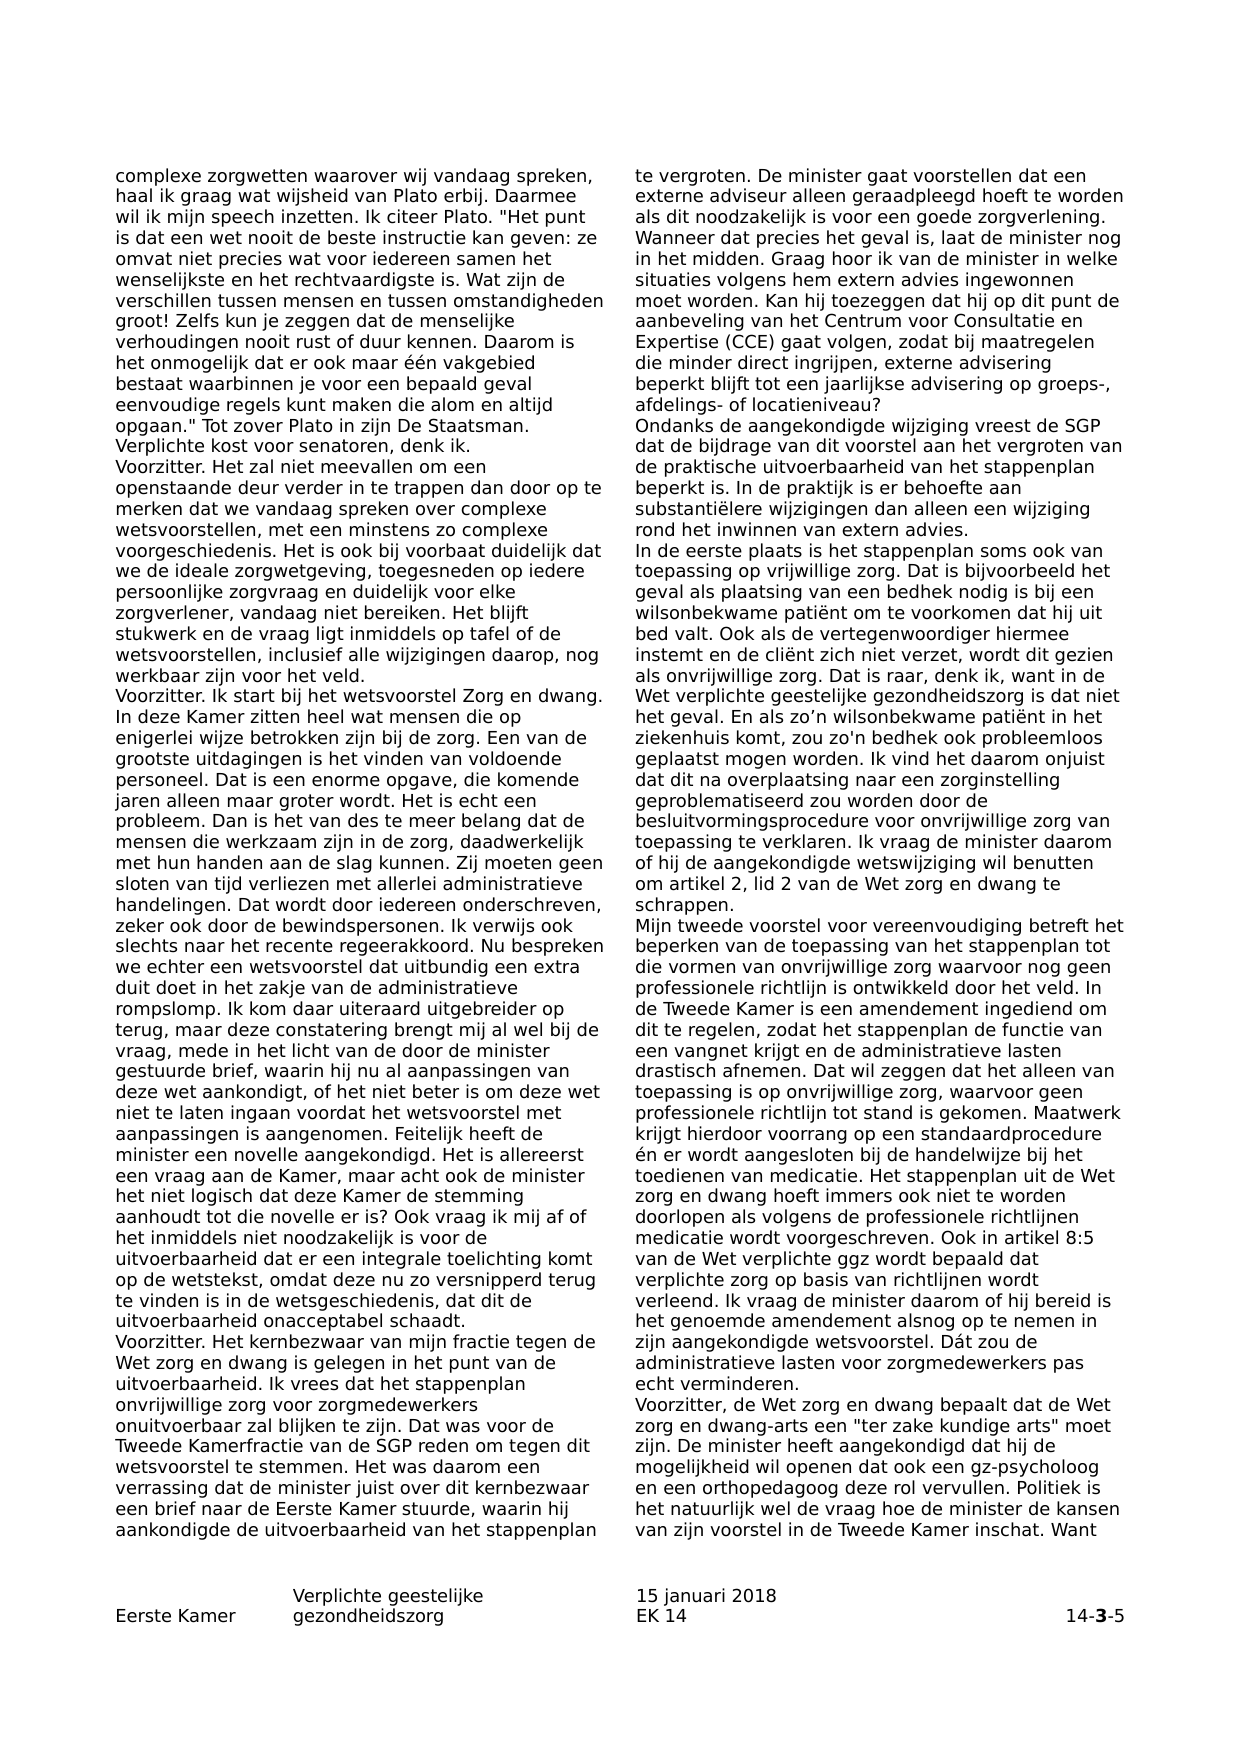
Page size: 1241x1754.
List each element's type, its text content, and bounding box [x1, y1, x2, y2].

text Voorzitter. Ik start bij het wetsvoorstel Zorg en dwang. In deze Kamer zitten heel wat mensen die op enigerlei wijze betrokken zijn bij de zorg. Een van de grootste uitdagingen is het vinden van voldoende personeel. Dat is een enorme opgave, die komende jaren alleen maar groter wordt. Het is echt een probleem. Dan is het van des te meer belang dat de mensen die werkzaam zijn in de zorg, daadwerkelijk met hun handen aan de slag kunnen. Zij moeten geen sloten van tijd verliezen met allerlei administratieve handelingen. Dat wordt door iedereen onderschreven, zeker ook door de bewindspersonen. Ik verwijs ook slechts naar het recente regeerakkoord. Nu bespreken we echter een wetsvoorstel dat uitbundig een extra duit doet in het zakje van de administratieve rompslomp. Ik kom daar uiteraard uitgebreider op terug, maar deze constatering brengt mij al wel bij de vraag, mede in het licht van de door de minister gestuurde brief, waarin hij nu al aanpassingen van deze wet aankondigt, of het niet beter is om deze wet niet te laten ingaan voordat het wetsvoorstel met aanpassingen is aangenomen. Feitelijk heeft de minister een novelle aangekondigd. Het is allereerst een vraag aan de Kamer, maar acht ook de minister het niet logisch dat deze Kamer de stemming aanhoudt tot die novelle er is? Ook vraag ik mij af of het inmiddels niet noodzakelijk is voor de uitvoerbaarheid dat er een integrale toelichting komt op de wetstekst, omdat deze nu zo versnipperd terug te vinden is in de wetsgeschiedenis, dat dit de uitvoerbaarheid onacceptabel schaadt. [115, 686, 605, 1332]
text Voorzitter. Het zal niet meevallen om een openstaande deur verder in te trappen dan door op te merken dat we vandaag spreken over complexe wetsvoorstellen, met een minstens zo complexe voorgeschiedenis. Het is ook bij voorbaat duidelijk dat we de ideale zorgwetgeving, toegesneden op iedere persoonlijke zorgvraag en duidelijk voor elke zorgverlener, vandaag niet bereiken. Het blijft stukwerk en de vraag ligt inmiddels op tafel of de wetsvoorstellen, inclusief alle wijzigingen daarop, nog werkbaar zijn voor het veld. [115, 457, 605, 686]
text In de eerste plaats is het stappenplan soms ook van toepassing op vrijwillige zorg. Dat is bijvoorbeeld het geval als plaatsing van een bedhek nodig is bij een wilsonbekwame patiënt om te voorkomen dat hij uit bed valt. Ook als de vertegenwoordiger hiermee instemt en de cliënt zich niet verzet, wordt dit gezien als onvrijwillige zorg. Dat is raar, denk ik, want in de Wet verplichte geestelijke gezondheidszorg is dat niet het geval. En als zo’n wilsonbekwame patiënt in het ziekenhuis komt, zou zo'n bedhek ook probleemloos geplaatst mogen worden. Ik vind het daarom onjuist dat dit na overplaatsing naar een zorginstelling geproblematiseerd zou worden door de besluitvormingsprocedure voor onvrijwillige zorg van toepassing te verklaren. Ik vraag de minister daarom of hij de aangekondigde wetswijziging wil benutten om artikel 2, lid 2 van de Wet zorg en dwang te schrappen. [635, 540, 1125, 915]
text te vergroten. De minister gaat voorstellen dat een externe adviseur alleen geraadpleegd hoeft te worden als dit noodzakelijk is voor een goede zorgverlening. Wanneer dat precies het geval is, laat de minister nog in het midden. Graag hoor ik van de minister in welke situaties volgens hem extern advies ingewonnen moet worden. Kan hij toezeggen dat hij op dit punt de aanbeveling van het Centrum voor Consultatie en Expertise (CCE) gaat volgen, zodat bij maatregelen die minder direct ingrijpen, externe advisering beperkt blijft tot een jaarlijkse advisering op groeps-, afdelings- of locatieniveau? [635, 165, 1125, 415]
text Voorzitter, de Wet zorg en dwang bepaalt dat de Wet zorg en dwang-arts een "ter zake kundige arts" moet zijn. De minister heeft aangekondigd dat hij de mogelijkheid wil openen dat ook een gz-psycholoog en een orthopedagoog deze rol vervullen. Politiek is het natuurlijk wel de vraag hoe de minister de kansen van zijn voorstel in de Tweede Kamer inschat. Want [635, 1394, 1125, 1540]
text Voorzitter. Het kernbezwaar van mijn fractie tegen de Wet zorg en dwang is gelegen in het punt van de uitvoerbaarheid. Ik vrees dat het stappenplan onvrijwillige zorg voor zorgmedewerkers onuitvoerbaar zal blijken te zijn. Dat was voor de Tweede Kamerfractie van de SGP reden om tegen dit wetsvoorstel te stemmen. Het was daarom een verrassing dat de minister juist over dit kernbezwaar een brief naar de Eerste Kamer stuurde, waarin hij aankondigde de uitvoerbaarheid van het stappenplan [115, 1332, 605, 1540]
text Ondanks de aangekondigde wijziging vreest de SGP dat de bijdrage van dit voorstel aan het vergroten van de praktische uitvoerbaarheid van het stappenplan beperkt is. In de praktijk is er behoefte aan substantiëlere wijzigingen dan alleen een wijziging rond het inwinnen van extern advies. [635, 415, 1125, 540]
text complexe zorgwetten waarover wij vandaag spreken, haal ik graag wat wijsheid van Plato erbij. Daarmee wil ik mijn speech inzetten. Ik citeer Plato. "Het punt is dat een wet nooit de beste instructie kan geven: ze omvat niet precies wat voor iedereen samen het wenselijkste en het rechtvaardigste is. Wat zijn de verschillen tussen mensen en tussen omstandigheden groot! Zelfs kun je zeggen dat de menselijke verhoudingen nooit rust of duur kennen. Daarom is het onmogelijk dat er ook maar één vakgebied bestaat waarbinnen je voor een bepaald geval eenvoudige regels kunt maken die alom en altijd opgaan." Tot zover Plato in zijn De Staatsman. Verplichte kost voor senatoren, denk ik. [115, 165, 605, 457]
text Mijn tweede voorstel voor vereenvoudiging betreft het beperken van de toepassing van het stappenplan tot die vormen van onvrijwillige zorg waarvoor nog geen professionele richtlijn is ontwikkeld door het veld. In de Tweede Kamer is een amendement ingediend om dit te regelen, zodat het stappenplan de functie van een vangnet krijgt en de administratieve lasten drastisch afnemen. Dat wil zeggen dat het alleen van toepassing is op onvrijwillige zorg, waarvoor geen professionele richtlijn tot stand is gekomen. Maatwerk krijgt hierdoor voorrang op een standaardprocedure én er wordt aangesloten bij de handelwijze bij het toedienen van medicatie. Het stappenplan uit de Wet zorg en dwang hoeft immers ook niet te worden doorlopen als volgens de professionele richtlijnen medicatie wordt voorgeschreven. Ook in artikel 8:5 van de Wet verplichte ggz wordt bepaald dat verplichte zorg op basis van richtlijnen wordt verleend. Ik vraag de minister daarom of hij bereid is het genoemde amendement alsnog op te nemen in zijn aangekondigde wetsvoorstel. Dát zou de administratieve lasten voor zorgmedewerkers pas echt verminderen. [635, 915, 1125, 1394]
